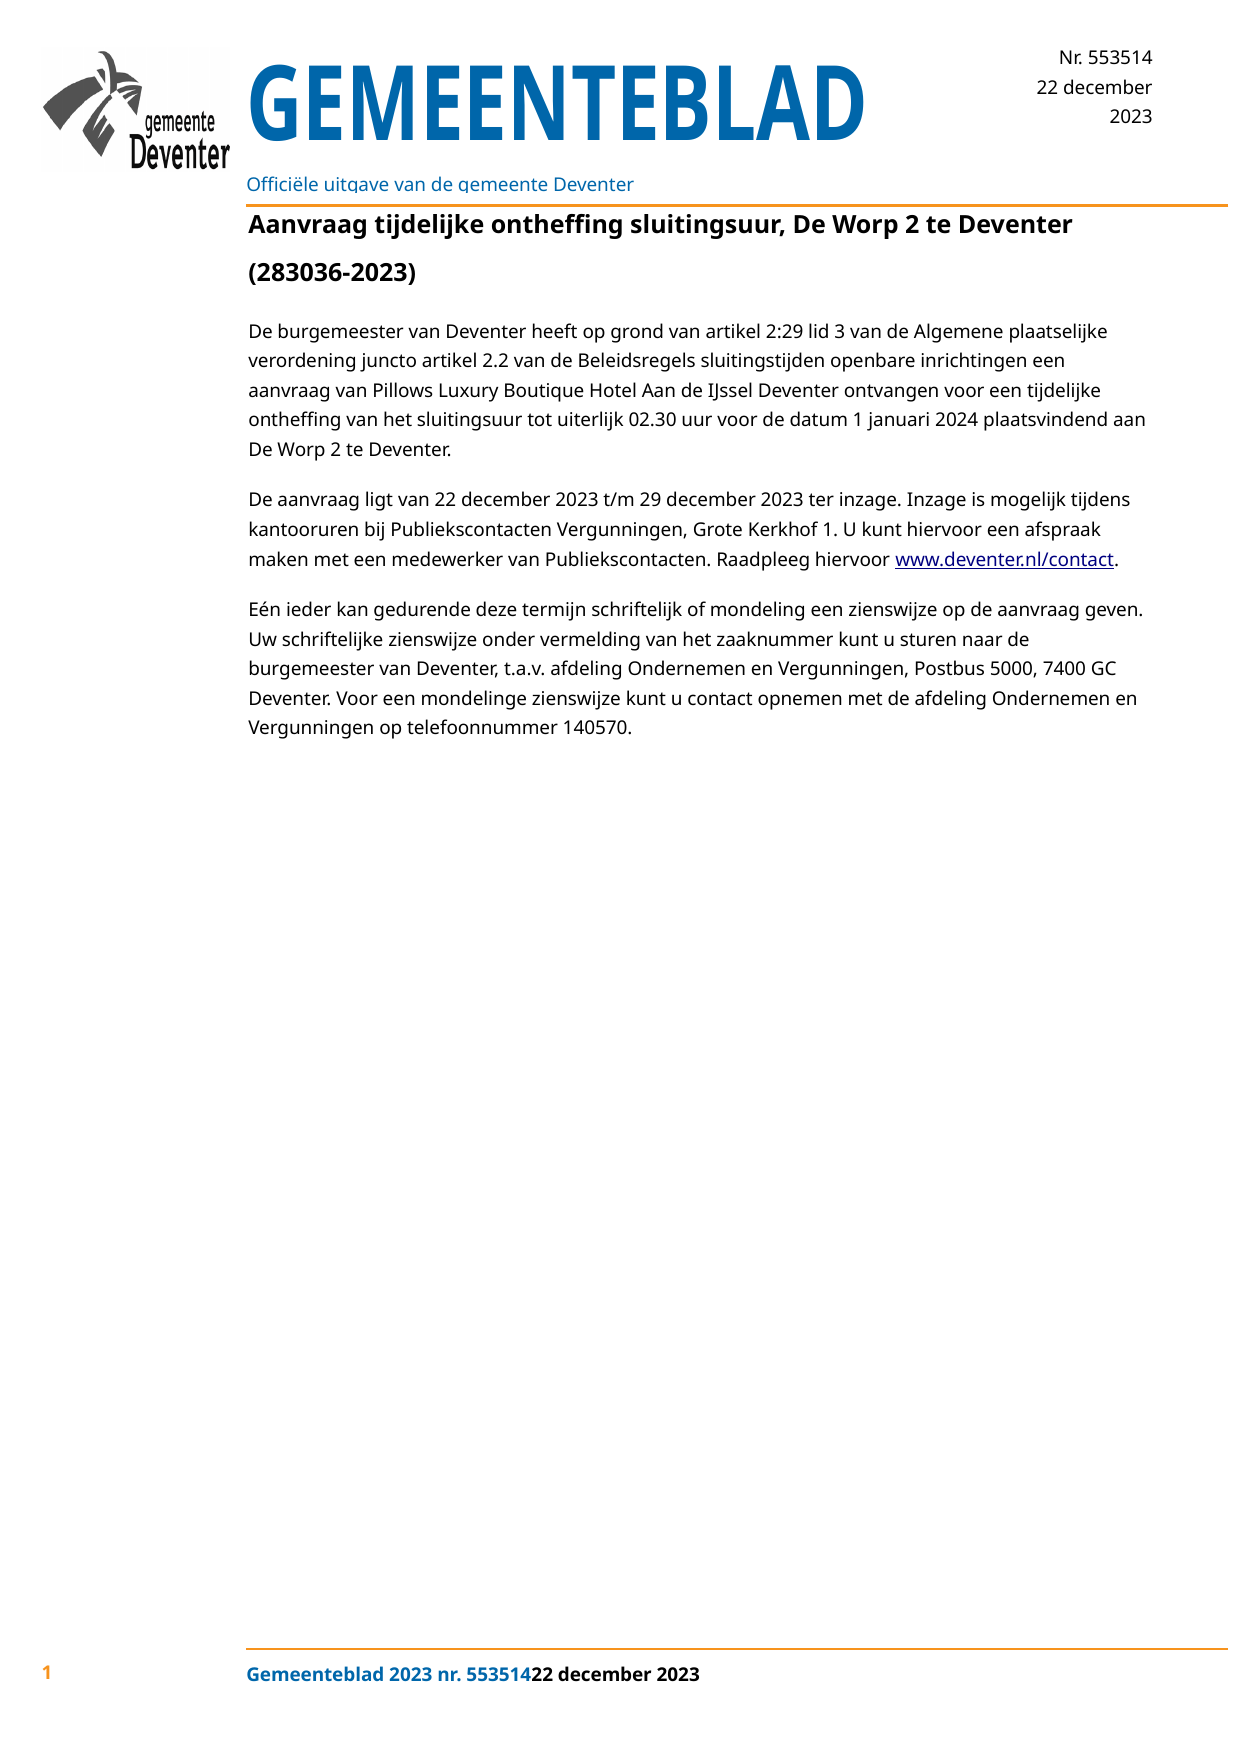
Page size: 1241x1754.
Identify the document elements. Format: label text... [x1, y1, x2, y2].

picture [41, 47, 231, 172]
text De aanvraag ligt van 22 december 2023 t/m 29 december 2023 ter inzage. Inzage is mogelijk tijdens kantooruren bij Publiekscontacten Vergunningen, Grote Kerkhof 1. U kunt hiervoor een afspraak maken met een medewerker van Publiekscontacten. Raadpleeg hiervoor www.deventer.nl/contact. [248, 487, 1152, 572]
text De burgemeester van Deventer heeft op grond van artikel 2:29 lid 3 van de Algemene plaatselijke verordening juncto artikel 2.2 van de Beleidsregels sluitingstijden openbare inrichtingen een aanvraag van Pillows Luxury Boutique Hotel Aan de IJssel Deventer ontvangen voor een tijdelijke ontheffing van het sluitingsuur tot uiterlijk 02.30 uur voor de datum 1 januari 2024 plaatsvindend aan De Worp 2 te Deventer. [248, 318, 1152, 462]
text Aanvraag tijdelijke ontheffing sluitingsuur, De Worp 2 te Deventer (283036-2023) [248, 207, 1152, 288]
text Eén ieder kan gedurende deze termijn schriftelijk of mondeling een zienswijze op de aanvraag geven. Uw schriftelijke zienswijze onder vermelding van het zaaknummer kunt u sturen naar de burgemeester van Deventer, t.a.v. afdeling Ondernemen en Vergunningen, Postbus 5000, 7400 GC Deventer. Voor een mondelinge zienswijze kunt u contact opnemen met de afdeling Ondernemen en Vergunningen op telefoonnummer 140570. [248, 596, 1152, 740]
